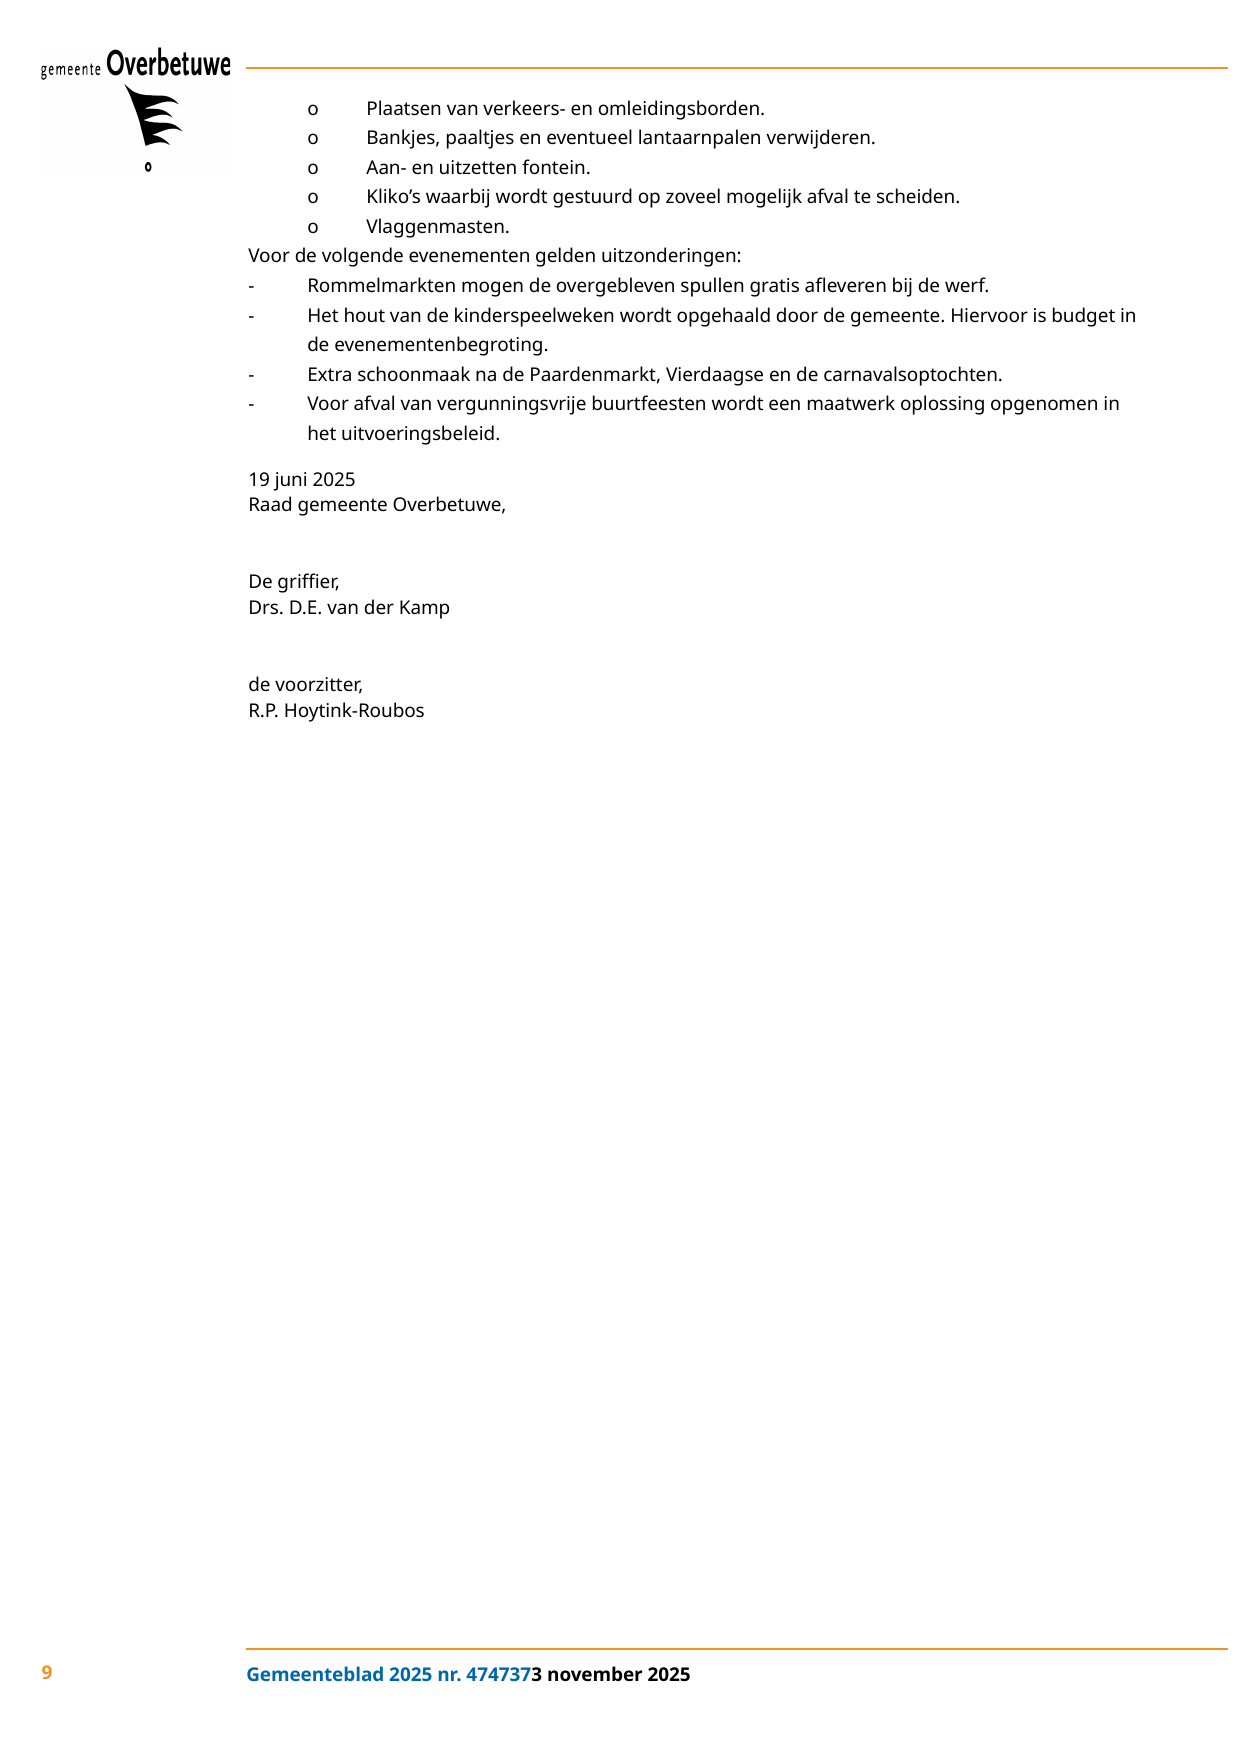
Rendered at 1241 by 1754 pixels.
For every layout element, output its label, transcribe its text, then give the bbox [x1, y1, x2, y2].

list Extra schoonmaak na de Paardenmarkt, Vierdaagse en de carnavalsoptochten. [248, 361, 1152, 387]
text De griffier, [248, 569, 1152, 594]
list Kliko’s waarbij wordt gestuurd op zoveel mogelijk afval te scheiden. [307, 183, 1152, 209]
list Aan- en uitzetten fontein. [307, 154, 1152, 180]
text Voor de volgende evenementen gelden uitzonderingen: [248, 243, 1152, 268]
list Vlaggenmasten. [307, 213, 1152, 239]
list Het hout van de kinderspeelweken wordt opgehaald door de gemeente. Hiervoor is budget in de evenementenbegroting. [248, 302, 1152, 357]
text R.P. Hoytink-Roubos [248, 697, 1152, 723]
text 19 juni 2025 [248, 466, 1152, 492]
text Drs. D.E. van der Kamp [248, 594, 1152, 620]
list Rommelmarkten mogen de overgebleven spullen gratis afleveren bij de werf. [248, 272, 1152, 298]
text Raad gemeente Overbetuwe, [248, 492, 1152, 517]
list Plaatsen van verkeers- en omleidingsborden. [307, 95, 1152, 121]
list Bankjes, paaltjes en eventueel lantaarnpalen verwijderen. [307, 124, 1152, 150]
list Voor afval van vergunningsvrije buurtfeesten wordt een maatwerk oplossing opgenomen in het uitvoeringsbeleid. [248, 391, 1152, 446]
picture [41, 47, 231, 172]
text de voorzitter, [248, 672, 1152, 697]
